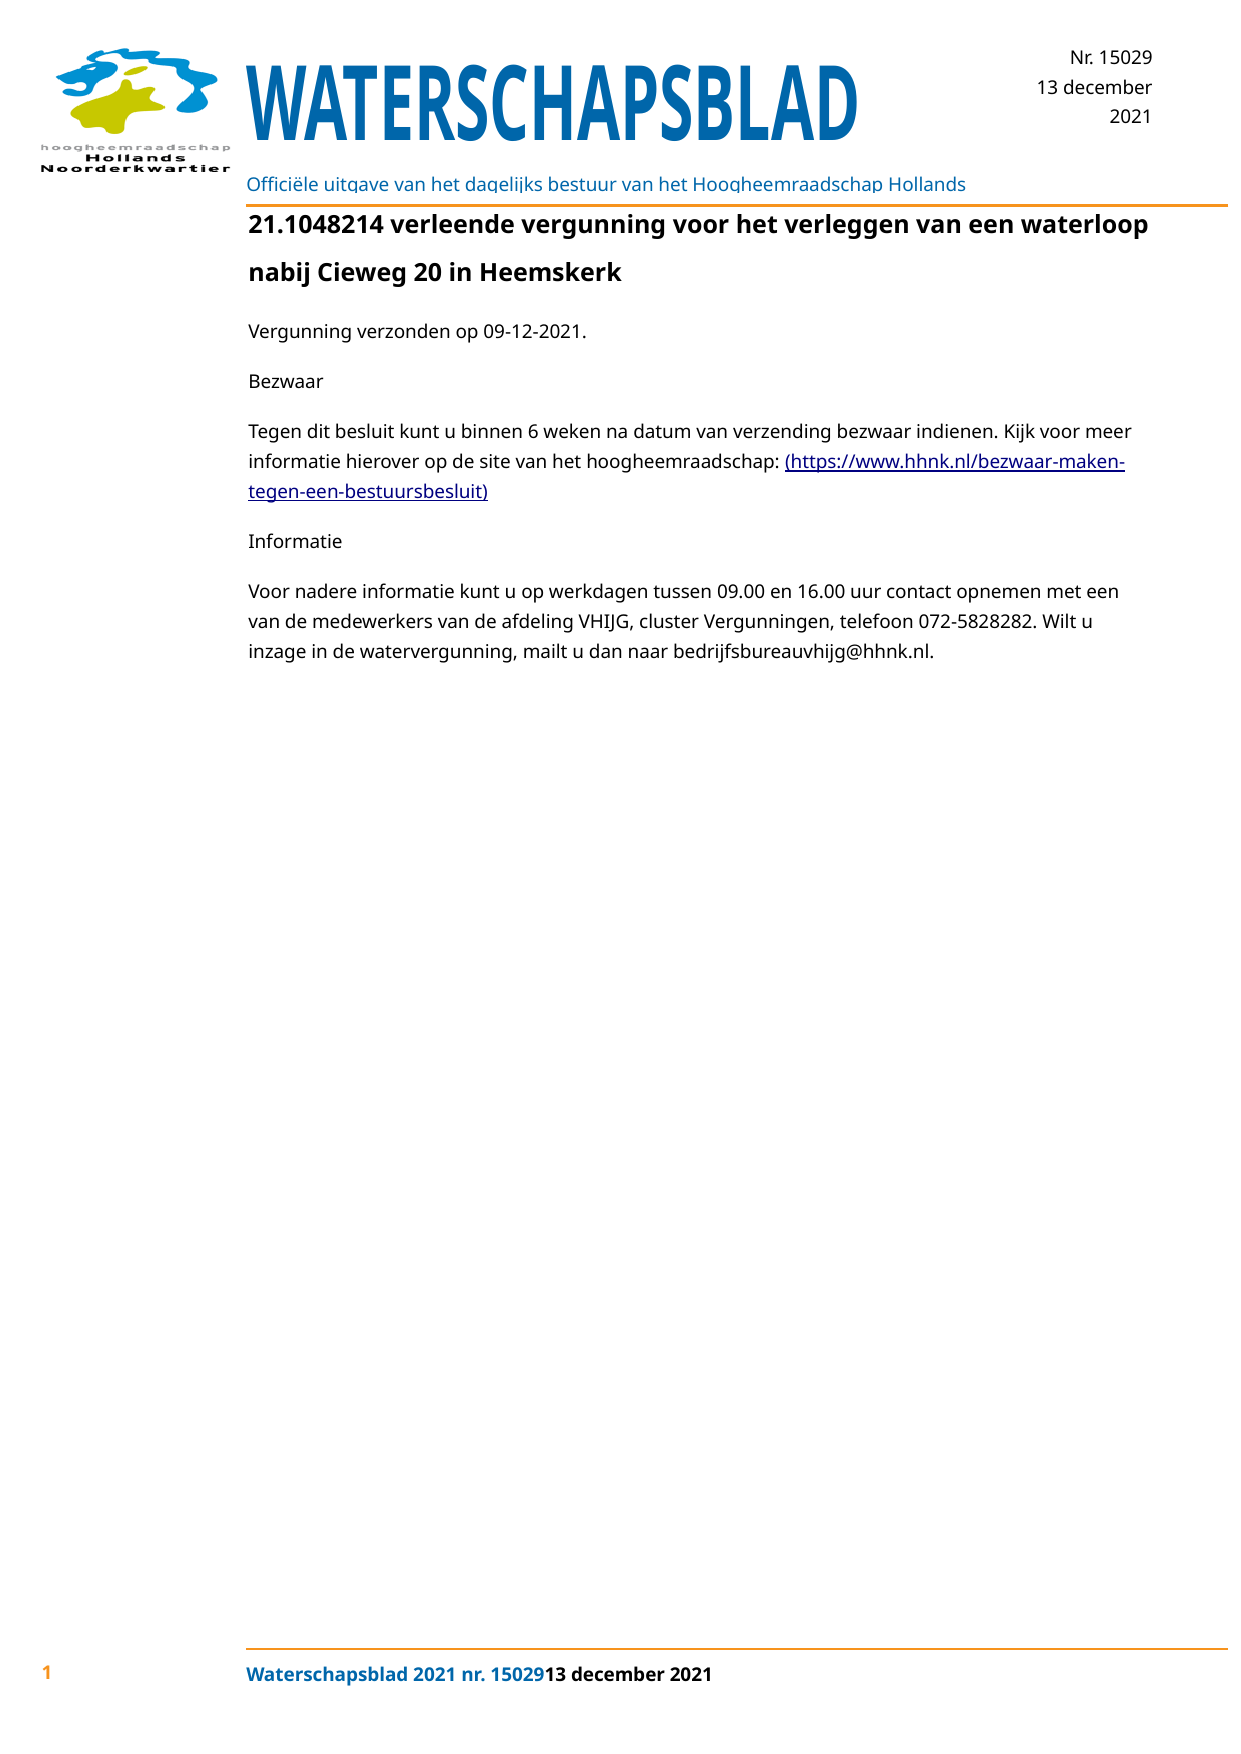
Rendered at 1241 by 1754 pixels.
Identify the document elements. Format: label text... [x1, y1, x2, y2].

text Bezwaar [248, 368, 1152, 394]
text Informatie [248, 528, 1152, 554]
text Vergunning verzonden op 09-12-2021. [248, 318, 1152, 344]
picture [41, 47, 231, 172]
text Voor nadere informatie kunt u op werkdagen tussen 09.00 en 16.00 uur contact opnemen met een van de medewerkers van de afdeling VHIJG, cluster Vergunningen, telefoon 072-5828282. Wilt u inzage in de watervergunning, mailt u dan naar bedrijfsbureauvhijg@hhnk.nl. [248, 579, 1152, 664]
text Tegen dit besluit kunt u binnen 6 weken na datum van verzending bezwaar indienen. Kijk voor meer informatie hierover op de site van het hoogheemraadschap: (https://www.hhnk.nl/bezwaar-maken-tegen-een-bestuursbesluit) [248, 419, 1152, 504]
text 21.1048214 verleende vergunning voor het verleggen van een waterloop nabij Cieweg 20 in Heemskerk [248, 207, 1152, 288]
